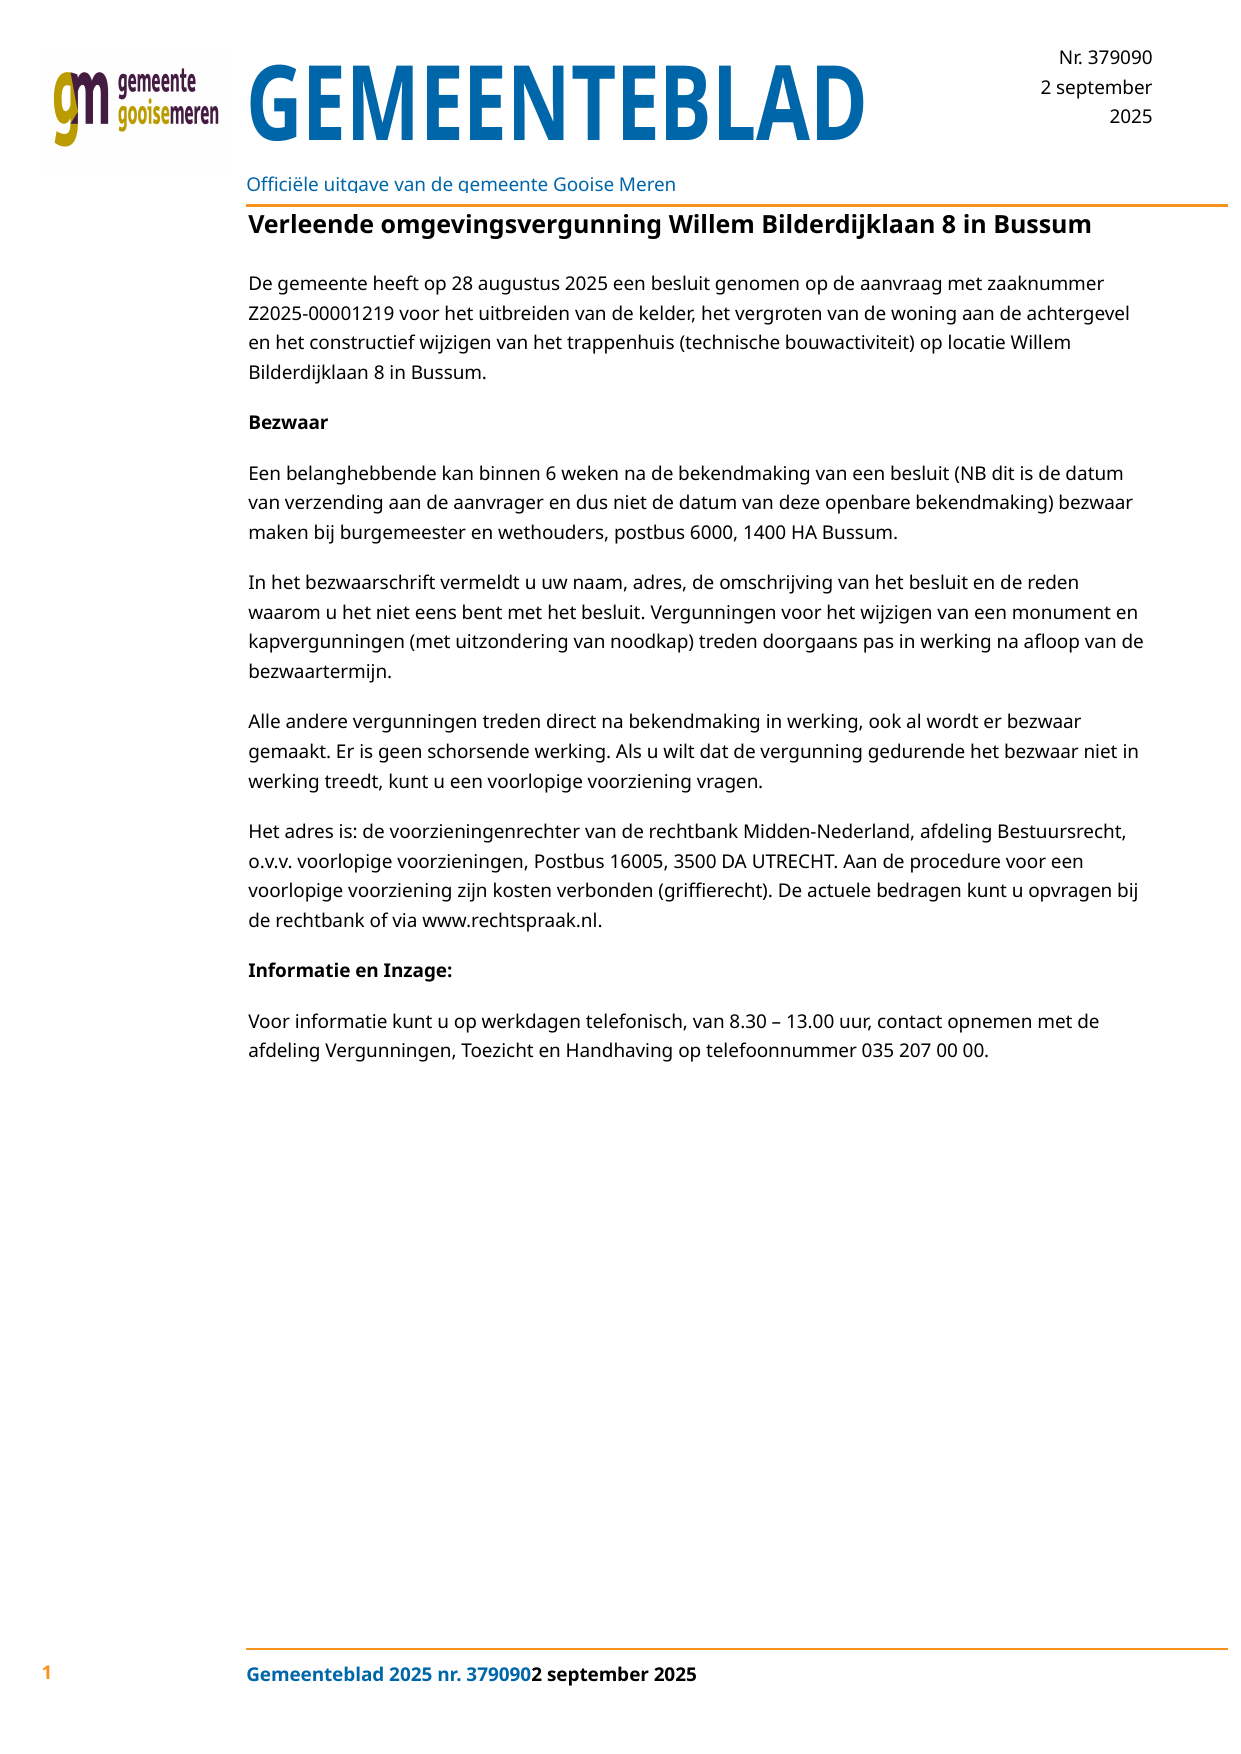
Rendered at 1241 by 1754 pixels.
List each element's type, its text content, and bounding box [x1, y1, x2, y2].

text Het adres is: de voorzieningenrechter van de rechtbank Midden-Nederland, afdeling Bestuursrecht, o.v.v. voorlopige voorzieningen, Postbus 16005, 3500 DA UTRECHT. Aan de procedure voor een voorlopige voorziening zijn kosten verbonden (griffierecht). De actuele bedragen kunt u opvragen bij de rechtbank of via www.rechtspraak.nl. [248, 818, 1152, 933]
text Alle andere vergunningen treden direct na bekendmaking in werking, ook al wordt er bezwaar gemaakt. Er is geen schorsende werking. Als u wilt dat de vergunning gedurende het bezwaar niet in werking treedt, kunt u een voorlopige voorziening vragen. [248, 709, 1152, 793]
text Informatie en Inzage: [248, 957, 1152, 983]
text Voor informatie kunt u op werkdagen telefonisch, van 8.30 – 13.00 uur, contact opnemen met de afdeling Vergunningen, Toezicht en Handhaving op telefoonnummer 035 207 00 00. [248, 1008, 1152, 1063]
text De gemeente heeft op 28 augustus 2025 een besluit genomen op de aanvraag met zaaknummer Z2025-00001219 voor het uitbreiden van de kelder, het vergroten van de woning aan de achtergevel en het constructief wijzigen van het trappenhuis (technische bouwactiviteit) op locatie Willem Bilderdijklaan 8 in Bussum. [248, 270, 1152, 385]
picture [41, 47, 231, 172]
text Bezwaar [248, 409, 1152, 435]
text Een belanghebbende kan binnen 6 weken na de bekendmaking van een besluit (NB dit is de datum van verzending aan de aanvrager en dus niet de datum van deze openbare bekendmaking) bezwaar maken bij burgemeester en wethouders, postbus 6000, 1400 HA Bussum. [248, 460, 1152, 545]
text Verleende omgevingsvergunning Willem Bilderdijklaan 8 in Bussum [248, 207, 1152, 241]
text In het bezwaarschrift vermeldt u uw naam, adres, de omschrijving van het besluit en de reden waarom u het niet eens bent met het besluit. Vergunningen voor het wijzigen van een monument en kapvergunningen (met uitzondering van noodkap) treden doorgaans pas in werking na afloop van de bezwaartermijn. [248, 569, 1152, 684]
